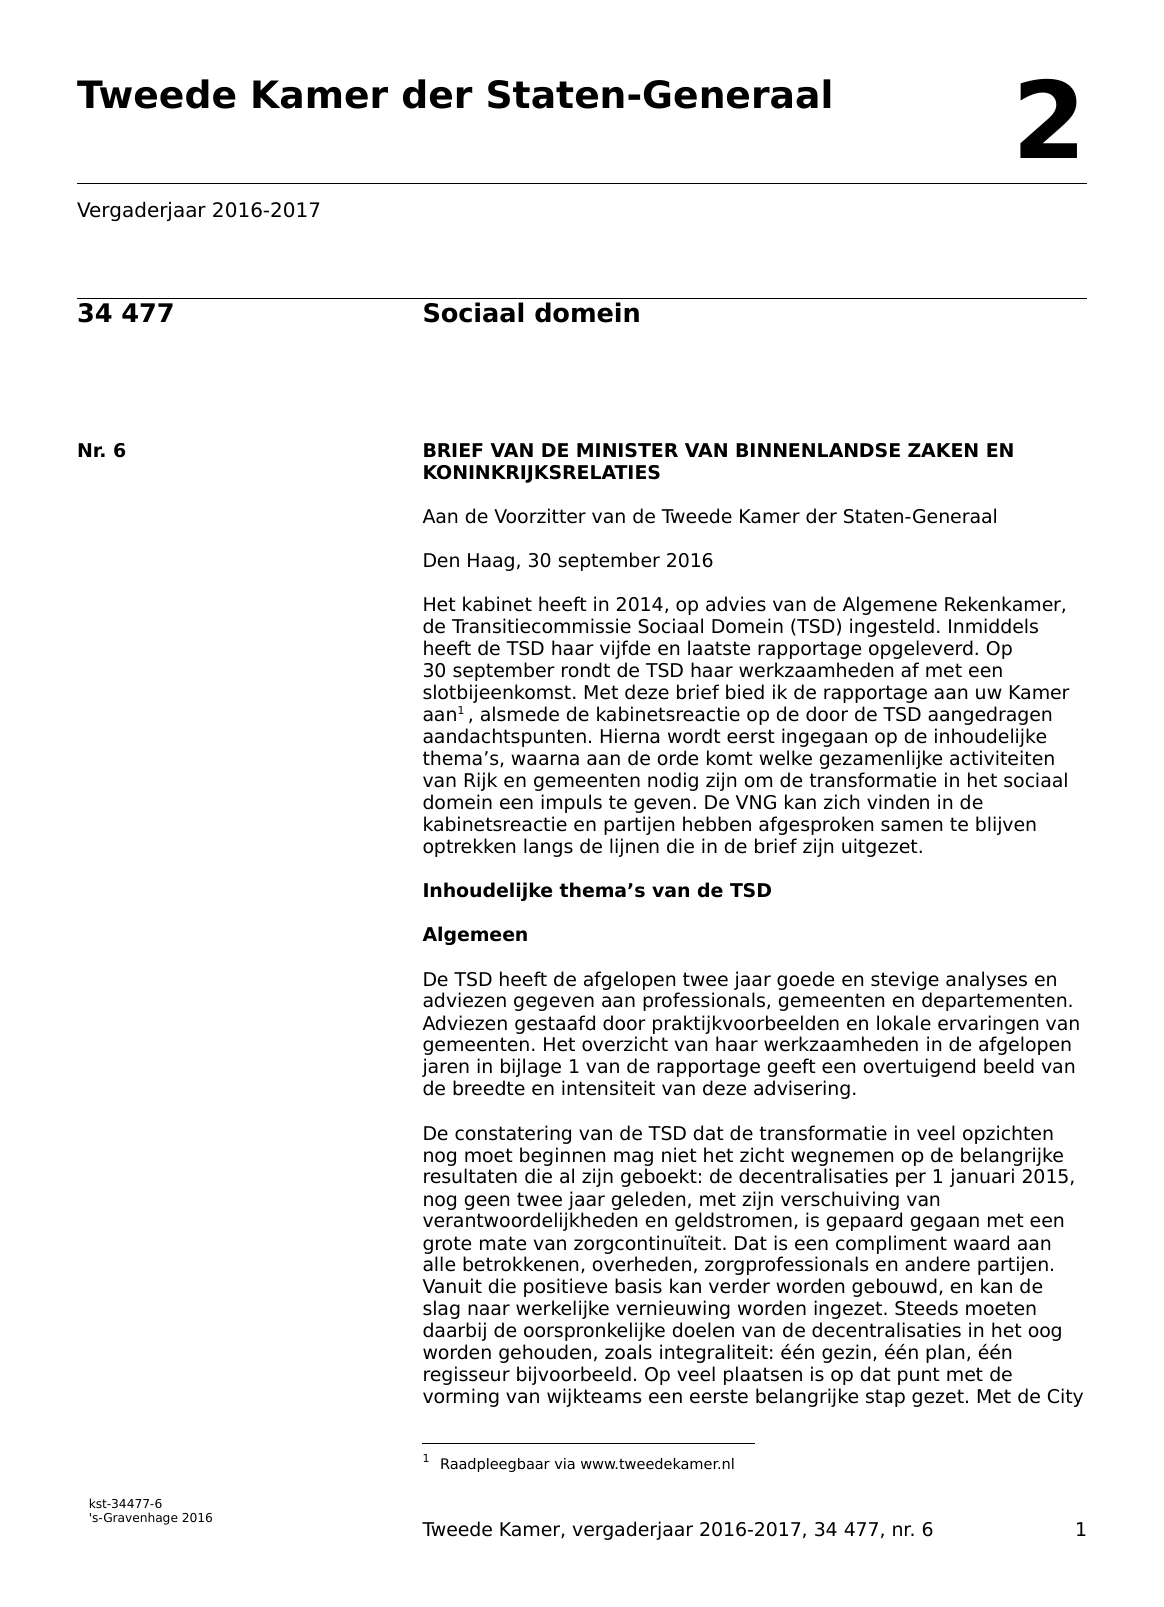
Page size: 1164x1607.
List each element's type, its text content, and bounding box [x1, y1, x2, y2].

text De TSD heeft de afgelopen twee jaar goede en stevige analyses en adviezen gegeven aan professionals, gemeenten en departementen. Adviezen gestaafd door praktijkvoorbeelden en lokale ervaringen van gemeenten. Het overzicht van haar werkzaamheden in de afgelopen jaren in bijlage 1 van de rapportage geeft een overtuigend beeld van de breedte en intensiteit van deze advisering. [422, 968, 1087, 1100]
subtitle Inhoudelijke thema’s van de TSD [422, 880, 1087, 902]
text Het kabinet heeft in 2014, op advies van de Algemene Rekenkamer, de Transitiecommissie Sociaal Domein (TSD) ingesteld. Inmiddels heeft de TSD haar vijfde en laatste rapportage opgeleverd. Op 30 september rondt de TSD haar werkzaamheden af met een slotbijeenkomst. Met deze brief bied ik de rapportage aan uw Kamer aan, alsmede de kabinetsreactie op de door de TSD aangedragen aandachtspunten. Hierna wordt eerst ingegaan op de inhoudelijke thema’s, waarna aan de orde komt welke gezamenlijke activiteiten van Rijk en gemeenten nodig zijn om de transformatie in het sociaal domein een impuls te geven. De VNG kan zich vinden in de kabinetsreactie en partijen hebben afgesproken samen te blijven optrekken langs de lijnen die in de brief zijn uitgezet. [422, 594, 1087, 858]
table_header 2 [886, 59, 1087, 183]
table_cell Vergaderjaar 2016-2017 [77, 184, 1087, 298]
text 's-Gravenhage 2016 [88, 1511, 323, 1525]
subtitle 34 477 Sociaal domein [77, 299, 1087, 329]
text Raadpleegbaar via www.tweedekamer.nl [422, 1452, 1087, 1474]
table_header Tweede Kamer der Staten-Generaal [77, 59, 886, 183]
text kst-34477-6 [88, 1497, 323, 1511]
text Aan de Voorzitter van de Tweede Kamer der Staten-Generaal [422, 506, 1087, 528]
subtitle Algemeen [422, 924, 1087, 946]
subtitle Nr. 6 BRIEF VAN DE MINISTER VAN BINNENLANDSE ZAKEN EN KONINKRIJKSRELATIES [77, 440, 1087, 484]
text De constatering van de TSD dat de transformatie in veel opzichten nog moet beginnen mag niet het zicht wegnemen op de belangrijke resultaten die al zijn geboekt: de decentralisaties per 1 januari 2015, nog geen twee jaar geleden, met zijn verschuiving van verantwoordelijkheden en geldstromen, is gepaard gegaan met een grote mate van zorgcontinuïteit. Dat is een compliment waard aan alle betrokkenen, overheden, zorgprofessionals en andere partijen. Vanuit die positieve basis kan verder worden gebouwd, en kan de slag naar werkelijke vernieuwing worden ingezet. Steeds moeten daarbij de oorspronkelijke doelen van de decentralisaties in het oog worden gehouden, zoals integraliteit: één gezin, één plan, één regisseur bijvoorbeeld. Op veel plaatsen is op dat punt met de vorming van wijkteams een eerste belangrijke stap gezet. Met de City [422, 1122, 1087, 1408]
text Den Haag, 30 september 2016 [422, 550, 1087, 572]
